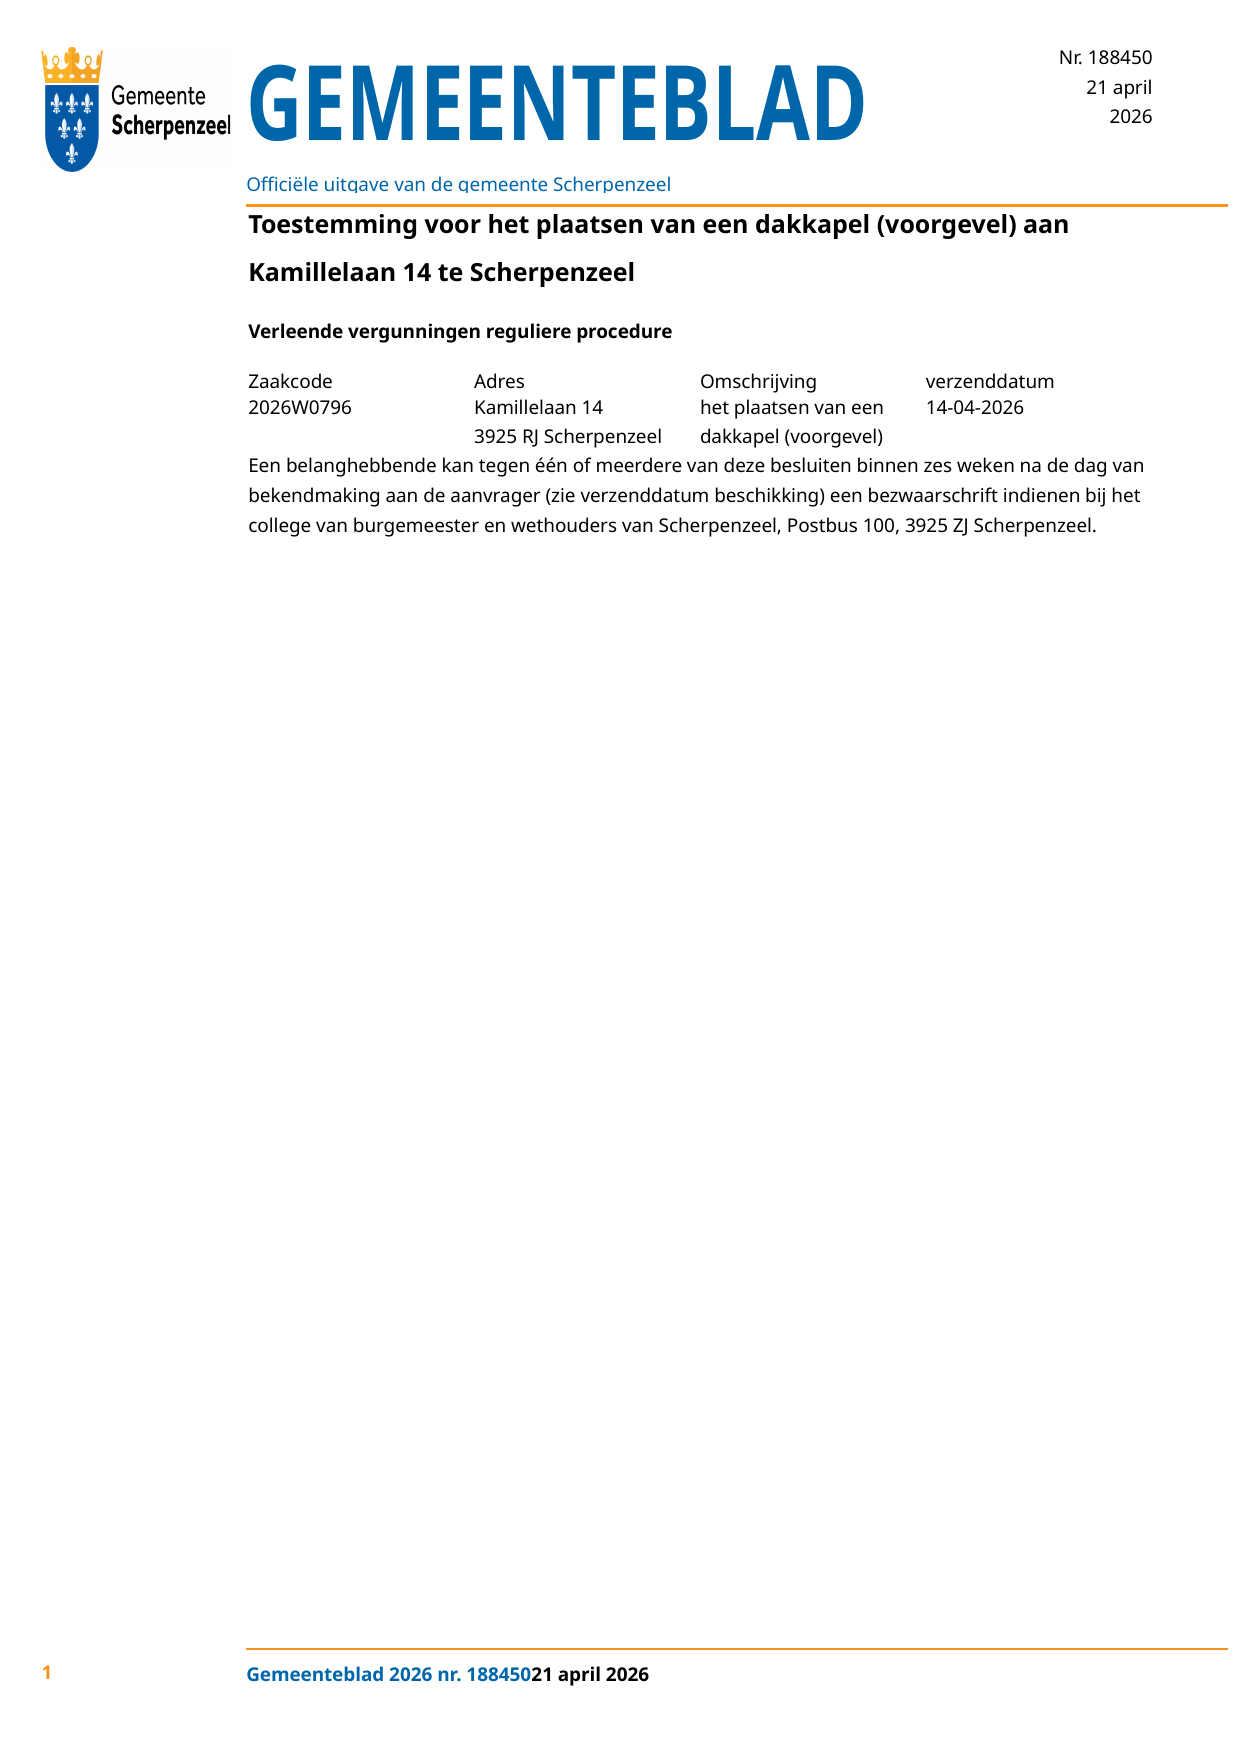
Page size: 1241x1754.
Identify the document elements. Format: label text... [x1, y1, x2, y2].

table_cell 14-04-2026 [926, 394, 1152, 449]
picture [41, 47, 231, 172]
table_header Adres [474, 369, 700, 394]
table_header Omschrijving [700, 369, 926, 394]
text Een belanghebbende kan tegen één of meerdere van deze besluiten binnen zes weken na de dag van bekendmaking aan de aanvrager (zie verzenddatum beschikking) een bezwaarschrift indienen bij het college van burgemeester en wethouders van Scherpenzeel, Postbus 100, 3925 ZJ Scherpenzeel. [248, 453, 1152, 538]
table_header Zaakcode [248, 369, 474, 394]
table_cell Kamillelaan 14 3925 RJ Scherpenzeel [474, 394, 700, 449]
table_cell 2026W0796 [248, 394, 474, 449]
text Verleende vergunningen reguliere procedure [248, 318, 1152, 344]
table_header verzenddatum [926, 369, 1152, 394]
text Toestemming voor het plaatsen van een dakkapel (voorgevel) aan Kamillelaan 14 te Scherpenzeel [248, 207, 1152, 288]
table_cell het plaatsen van een dakkapel (voorgevel) [700, 394, 926, 449]
